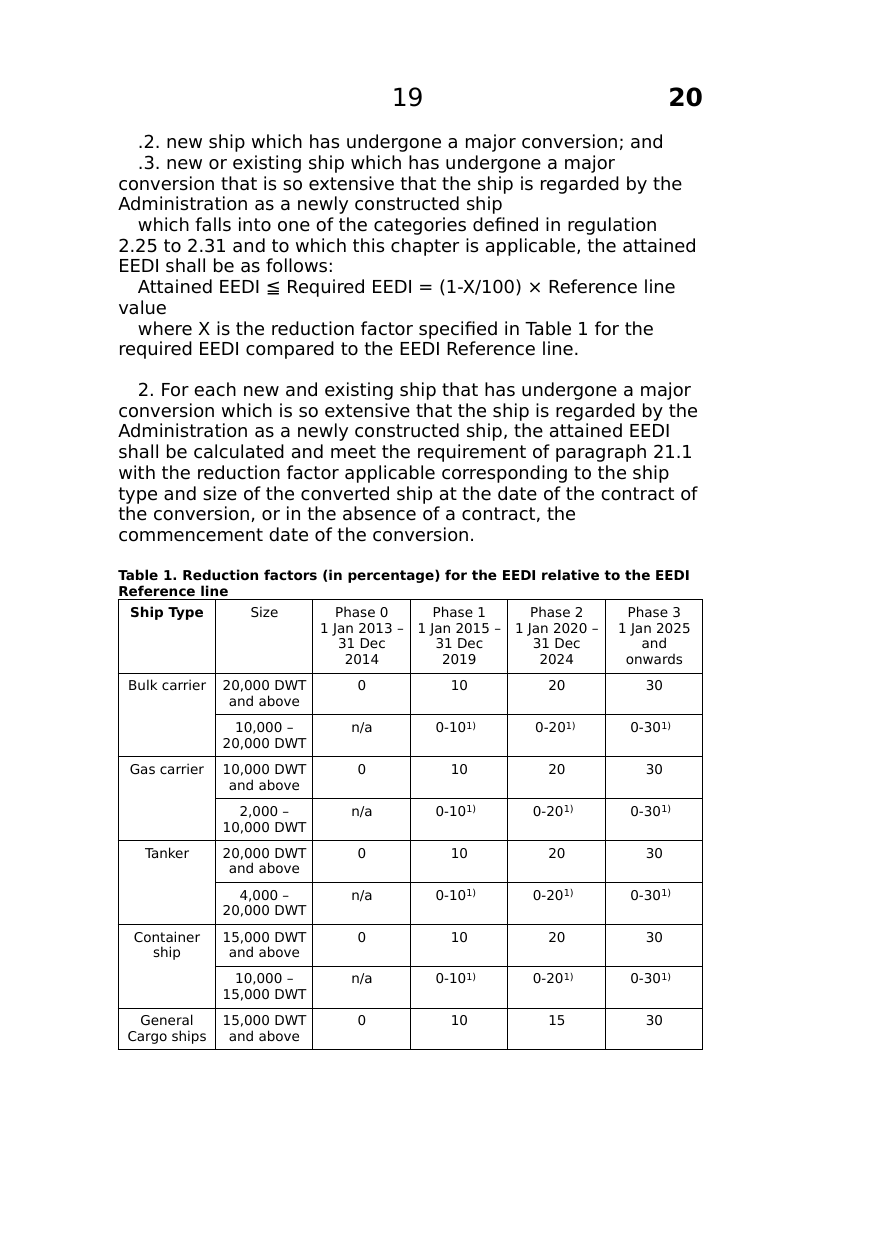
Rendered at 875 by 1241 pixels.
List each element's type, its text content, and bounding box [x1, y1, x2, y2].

table_cell Phase 1 1 Jan 2015 – 31 Dec 2019 [411, 600, 507, 672]
table_cell 10 [411, 925, 507, 966]
table_cell 0-201) [508, 883, 605, 924]
text .3. new or existing ship which has undergone a major conversion that is so extensive that the ship is regarded by the Administration as a newly constructed ship [118, 153, 703, 215]
table_cell 0 [313, 674, 410, 714]
table_cell 0-201) [508, 967, 605, 1007]
table_cell 4,000 – 20,000 DWT [216, 883, 312, 924]
table_cell 30 [606, 757, 702, 798]
table_cell 30 [606, 674, 702, 714]
table_cell 10,000 – 20,000 DWT [216, 715, 312, 756]
table_cell 10,000 – 15,000 DWT [216, 967, 312, 1007]
table_cell 30 [606, 841, 702, 882]
table_cell 0-201) [508, 799, 605, 840]
table_cell 15 [508, 1009, 605, 1049]
table_cell 0-301) [606, 883, 702, 924]
table_cell 10,000 DWT and above [216, 757, 312, 798]
table_cell 15,000 DWT and above [216, 925, 312, 966]
table_cell 10 [411, 757, 507, 798]
text .2. new ship which has undergone a major conversion; and [118, 132, 703, 153]
table_cell n/a [313, 883, 410, 924]
table_cell Tanker [119, 841, 215, 924]
table_cell 10 [411, 841, 507, 882]
table_cell Container ship [119, 925, 215, 1007]
table_cell 30 [606, 925, 702, 966]
table_cell 0 [313, 1009, 410, 1049]
table_cell 20 [508, 841, 605, 882]
table_cell Size [216, 600, 312, 672]
table_header Table 1. Reduction factors (in percentage) for the EEDI relative to the EEDI Reference line [118, 568, 703, 599]
text Attained EEDI ≦ Required EEDI = (1-X/100) × Reference line value [118, 277, 703, 318]
table_cell n/a [313, 715, 410, 756]
table_cell 0-301) [606, 967, 702, 1007]
table_cell 20,000 DWT and above [216, 674, 312, 714]
table_cell 0-301) [606, 715, 702, 756]
table_cell Gas carrier [119, 757, 215, 840]
table_cell 10 [411, 674, 507, 714]
text where X is the reduction factor specified in Table 1 for the required EEDI compared to the EEDI Reference line. [118, 318, 703, 360]
table_cell 0 [313, 757, 410, 798]
table_cell 10 [411, 1009, 507, 1049]
table_cell 15,000 DWT and above [216, 1009, 312, 1049]
table_cell 0-201) [508, 715, 605, 756]
table_cell 20 [508, 757, 605, 798]
table_cell 0-101) [411, 883, 507, 924]
table_cell General Cargo ships [119, 1009, 215, 1049]
table_cell 0-101) [411, 967, 507, 1007]
table_cell n/a [313, 799, 410, 840]
table_cell 20 [508, 674, 605, 714]
table_cell 0-101) [411, 715, 507, 756]
table_cell 0 [313, 925, 410, 966]
text 2. For each new and existing ship that has undergone a major conversion which is so extensive that the ship is regarded by the Administration as a newly constructed ship, the attained EEDI shall be calculated and meet the requirement of paragraph 21.1 with the reduction factor applicable corresponding to the ship type and size of the converted ship at the date of the contract of the conversion, or in the absence of a contract, the commencement date of the conversion. [118, 380, 703, 546]
table_cell Phase 2 1 Jan 2020 – 31 Dec 2024 [508, 600, 605, 672]
table_cell 0-101) [411, 799, 507, 840]
table_cell Phase 0 1 Jan 2013 – 31 Dec 2014 [313, 600, 410, 672]
table_cell 20 [508, 925, 605, 966]
table_cell 0-301) [606, 799, 702, 840]
table_cell Phase 3 1 Jan 2025 and onwards [606, 600, 702, 672]
table_cell Bulk carrier [119, 674, 215, 756]
text which falls into one of the categories defined in regulation 2.25 to 2.31 and to which this chapter is applicable, the attained EEDI shall be as follows: [118, 215, 703, 277]
table_cell 2,000 – 10,000 DWT [216, 799, 312, 840]
table_cell n/a [313, 967, 410, 1007]
table_cell Ship Type [119, 600, 215, 672]
table_cell 30 [606, 1009, 702, 1049]
table_cell 20,000 DWT and above [216, 841, 312, 882]
table_cell 0 [313, 841, 410, 882]
